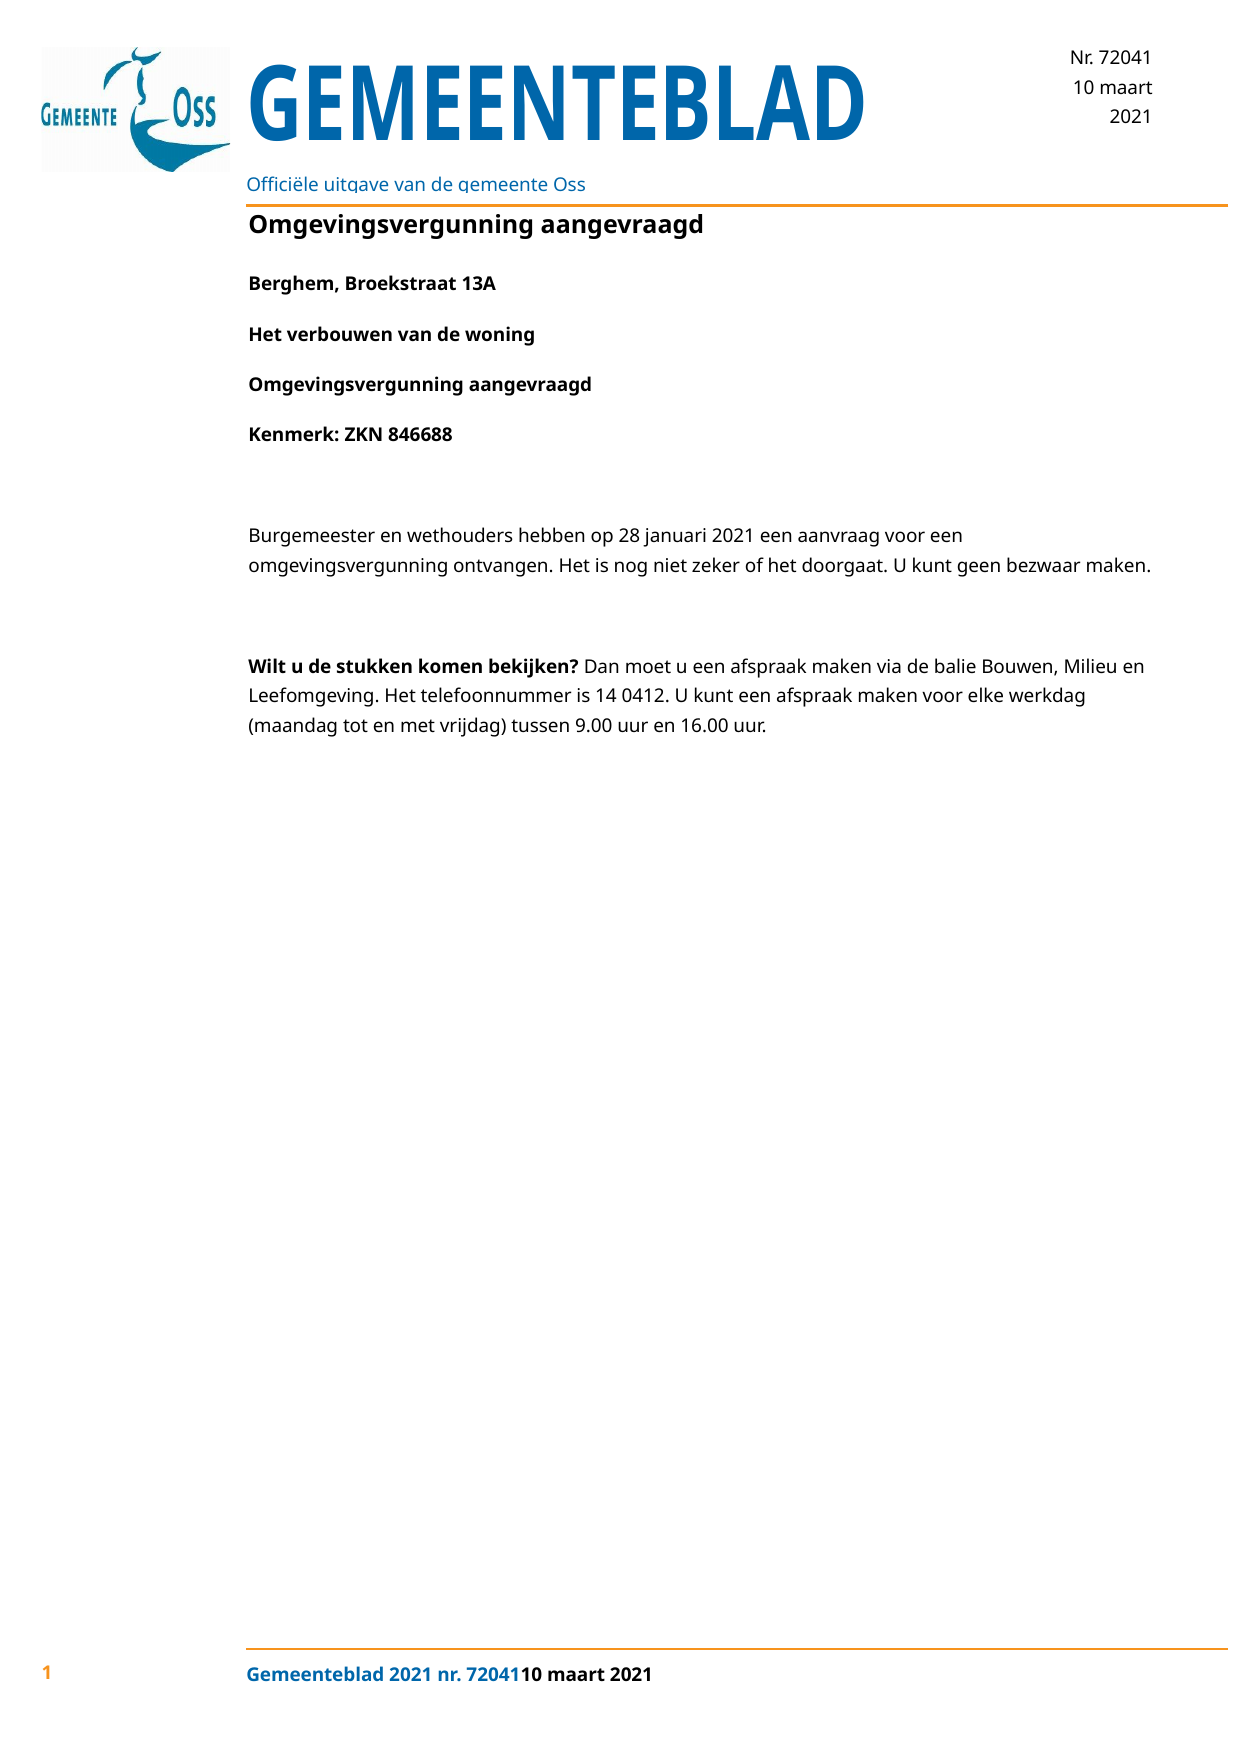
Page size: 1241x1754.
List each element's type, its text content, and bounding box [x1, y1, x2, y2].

text Kenmerk: ZKN 846688 [248, 422, 1152, 447]
text Wilt u de stukken komen bekijken? Dan moet u een afspraak maken via de balie Bouwen, Milieu en Leefomgeving. Het telefoonnummer is 14 0412. U kunt een afspraak maken voor elke werkdag (maandag tot en met vrijdag) tussen 9.00 uur en 16.00 uur. [248, 653, 1152, 738]
text Omgevingsvergunning aangevraagd [248, 371, 1152, 397]
picture [41, 47, 231, 172]
text Omgevingsvergunning aangevraagd [248, 207, 1152, 241]
text Het verbouwen van de woning [248, 321, 1152, 346]
text Berghem, Broekstraat 13A [248, 270, 1152, 296]
text Burgemeester en wethouders hebben op 28 januari 2021 een aanvraag voor een omgevingsvergunning ontvangen. Het is nog niet zeker of het doorgaat. U kunt geen bezwaar maken. [248, 522, 1152, 578]
